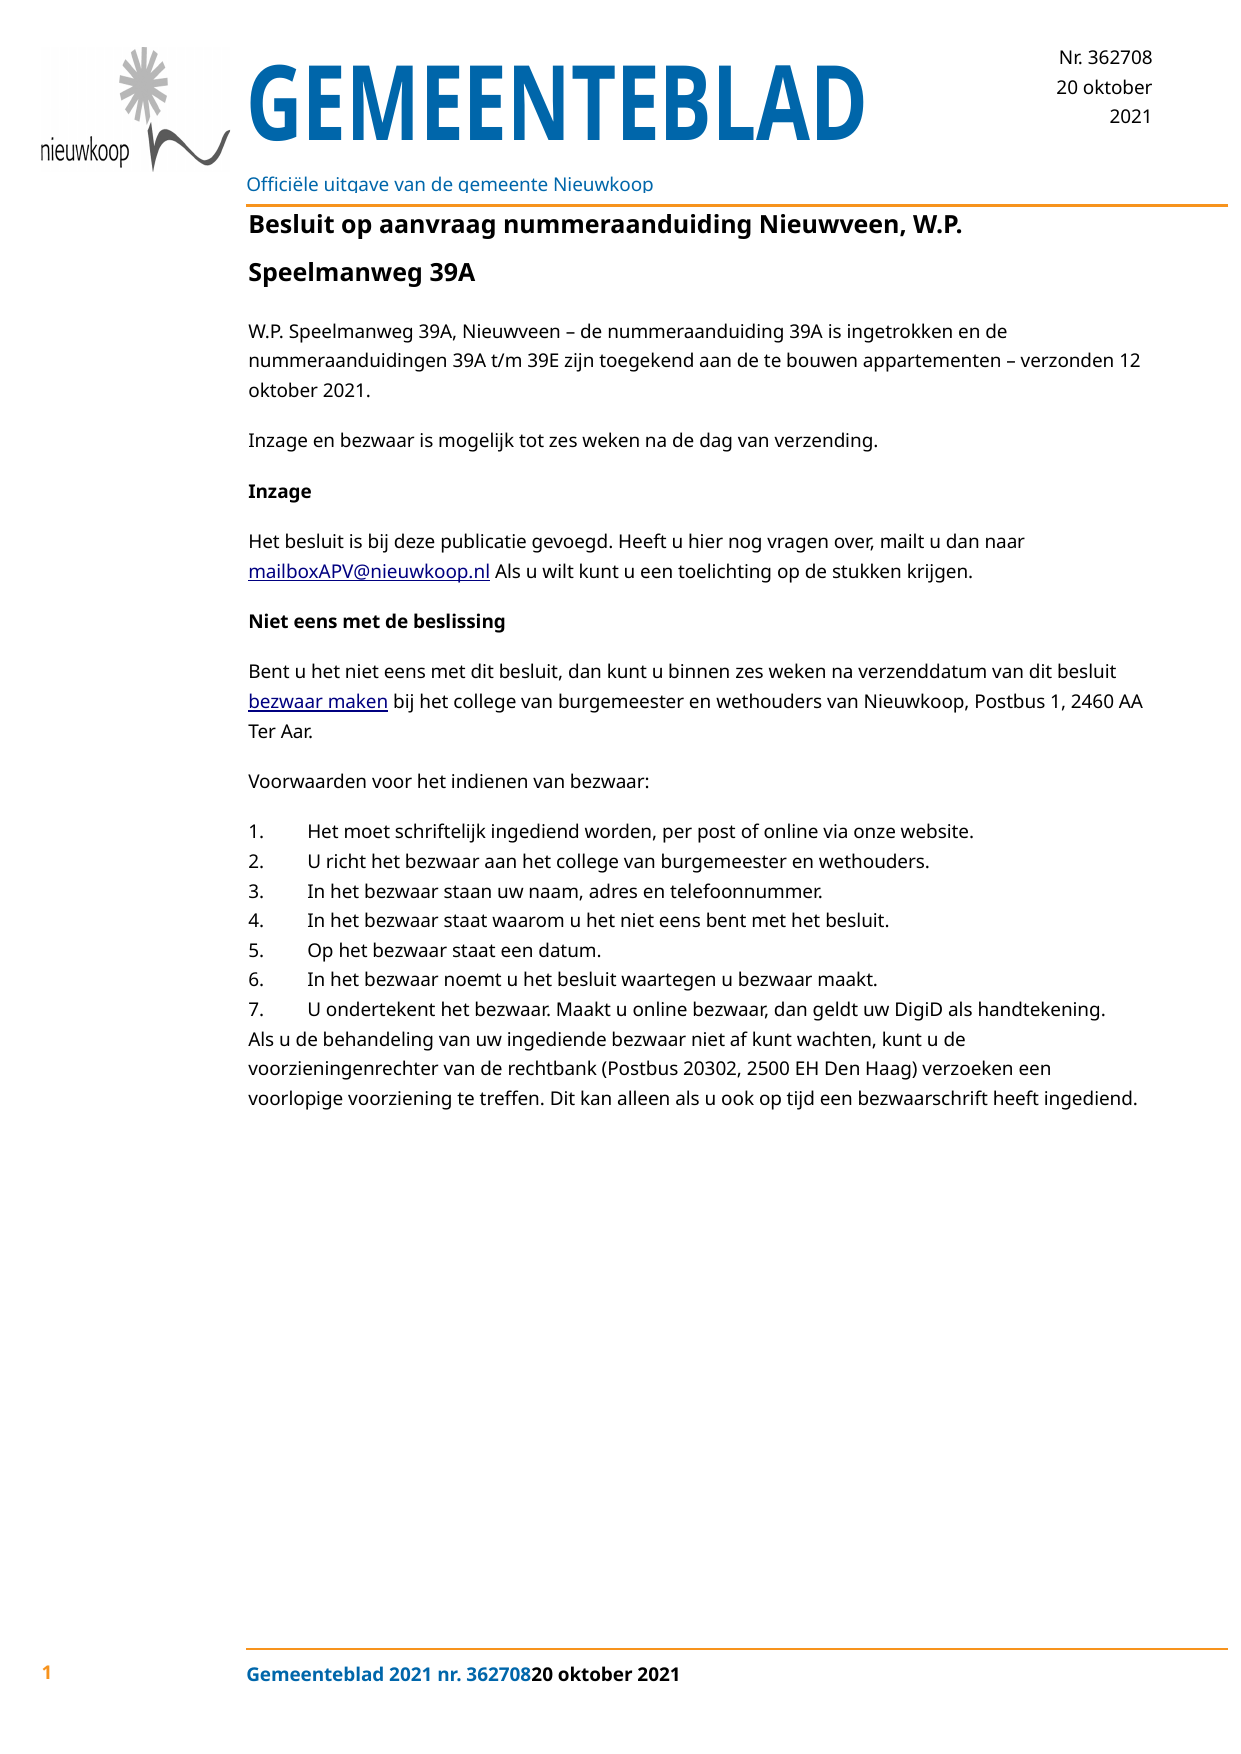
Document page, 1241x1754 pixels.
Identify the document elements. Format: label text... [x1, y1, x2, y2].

list U ondertekent het bezwaar. Maakt u online bezwaar, dan geldt uw DigiD als handtekening. [248, 996, 1152, 1022]
text Bent u het niet eens met dit besluit, dan kunt u binnen zes weken na verzenddatum van dit besluit bezwaar maken bij het college van burgemeester en wethouders van Nieuwkoop, Postbus 1, 2460 AA Ter Aar. [248, 659, 1152, 744]
list In het bezwaar staat waarom u het niet eens bent met het besluit. [248, 907, 1152, 933]
list Op het bezwaar staat een datum. [248, 937, 1152, 963]
list U richt het bezwaar aan het college van burgemeester en wethouders. [248, 848, 1152, 874]
list Het moet schriftelijk ingediend worden, per post of online via onze website. [248, 819, 1152, 844]
text Besluit op aanvraag nummeraanduiding Nieuwveen, W.P. Speelmanweg 39A [248, 207, 1152, 288]
text Inzage en bezwaar is mogelijk tot zes weken na de dag van verzending. [248, 427, 1152, 453]
text Niet eens met de beslissing [248, 608, 1152, 634]
text Voorwaarden voor het indienen van bezwaar: [248, 768, 1152, 794]
list In het bezwaar staan uw naam, adres en telefoonnummer. [248, 878, 1152, 904]
text Het besluit is bij deze publicatie gevoegd. Heeft u hier nog vragen over, mailt u dan naar mailboxAPV@nieuwkoop.nl Als u wilt kunt u een toelichting op de stukken krijgen. [248, 528, 1152, 584]
picture [41, 47, 231, 172]
text Als u de behandeling van uw ingediende bezwaar niet af kunt wachten, kunt u de voorzieningenrechter van de rechtbank (Postbus 20302, 2500 EH Den Haag) verzoeken een voorlopige voorziening te treffen. Dit kan alleen als u ook op tijd een bezwaarschrift heeft ingediend. [248, 1026, 1152, 1111]
text Inzage [248, 478, 1152, 504]
list In het bezwaar noemt u het besluit waartegen u bezwaar maakt. [248, 967, 1152, 992]
text W.P. Speelmanweg 39A, Nieuwveen – de nummeraanduiding 39A is ingetrokken en de nummeraanduidingen 39A t/m 39E zijn toegekend aan de te bouwen appartementen – verzonden 12 oktober 2021. [248, 318, 1152, 403]
